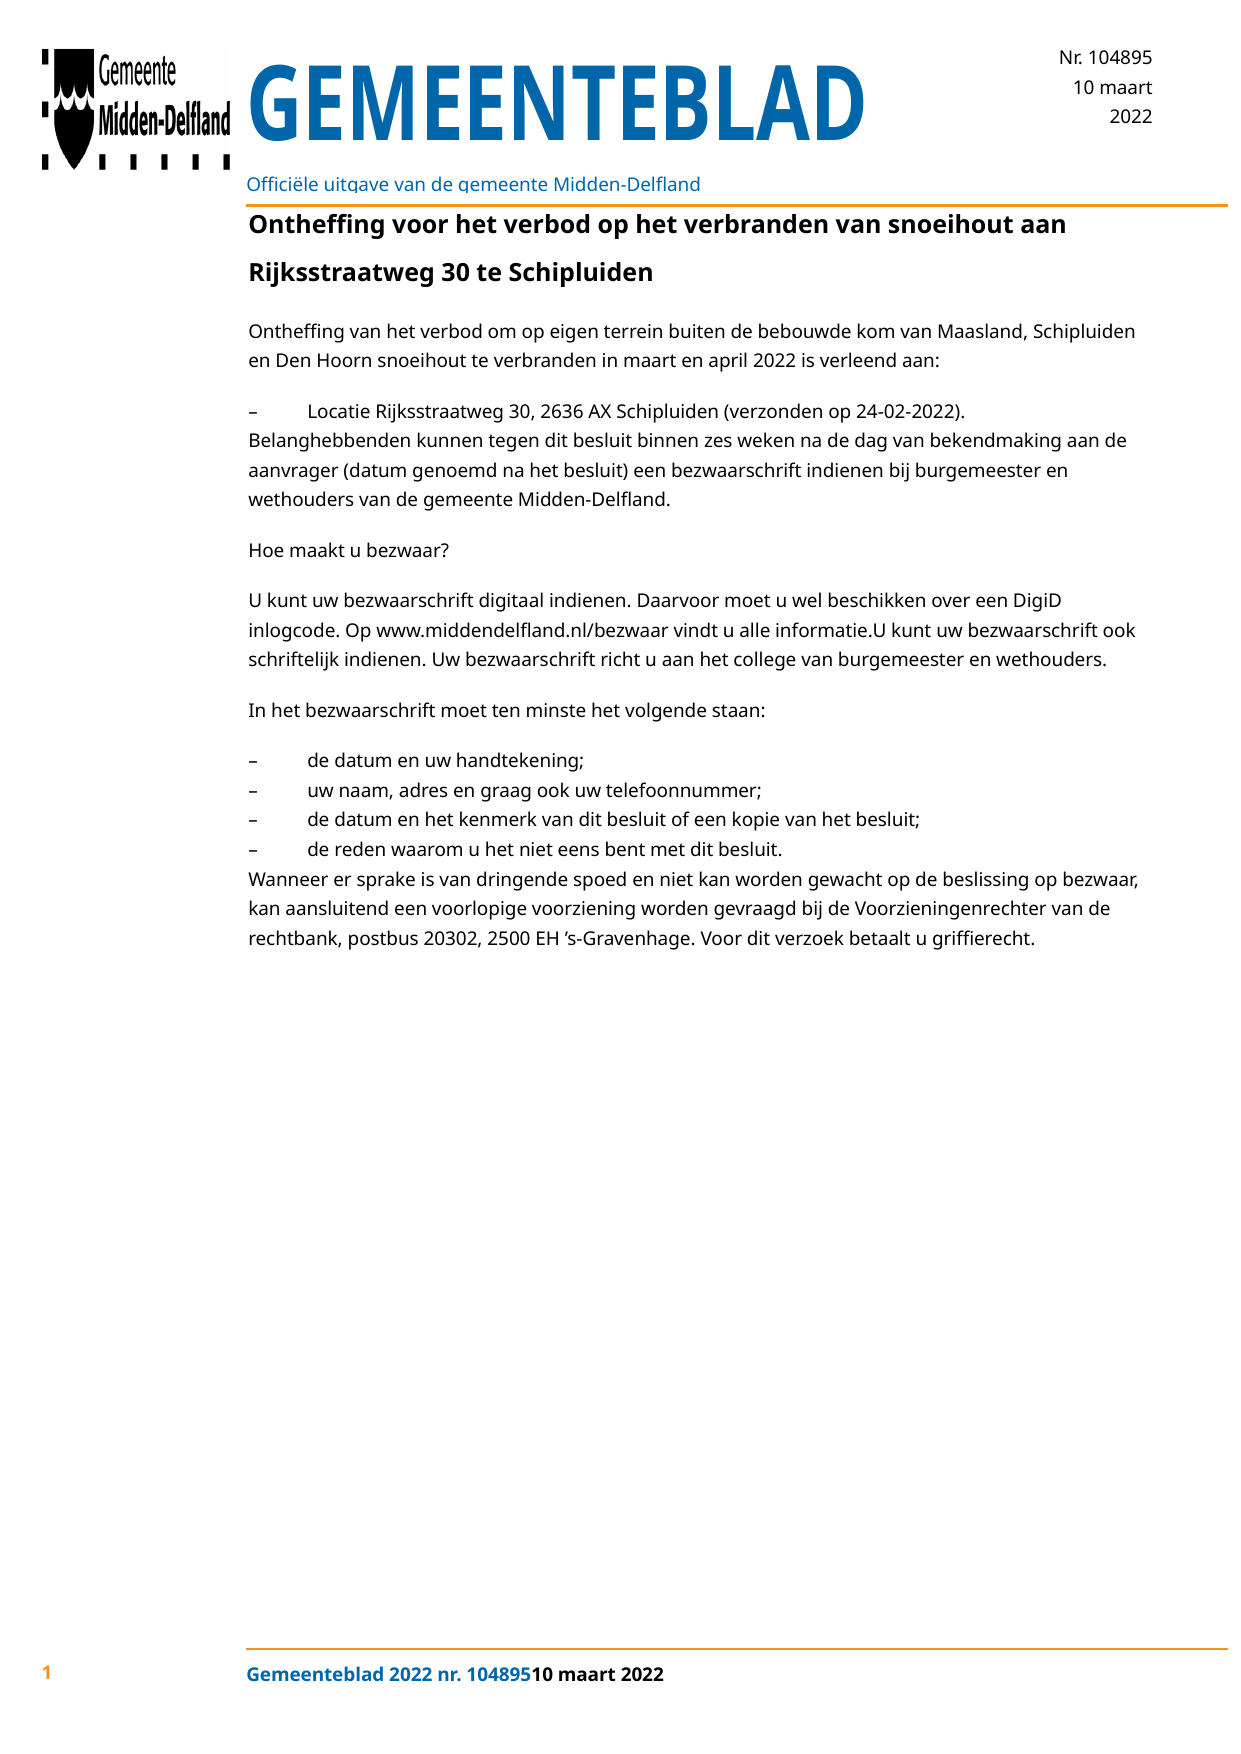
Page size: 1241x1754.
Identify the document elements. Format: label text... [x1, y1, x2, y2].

text Ontheffing van het verbod om op eigen terrein buiten de bebouwde kom van Maasland, Schipluiden en Den Hoorn snoeihout te verbranden in maart en april 2022 is verleend aan: [248, 318, 1152, 373]
text Ontheffing voor het verbod op het verbranden van snoeihout aan Rijksstraatweg 30 te Schipluiden [248, 207, 1152, 288]
text Hoe maakt u bezwaar? [248, 537, 1152, 563]
list de reden waarom u het niet eens bent met dit besluit. [248, 836, 1152, 862]
list Locatie Rijksstraatweg 30, 2636 AX Schipluiden (verzonden op 24-02-2022). [248, 398, 1152, 424]
list de datum en uw handtekening; [248, 747, 1152, 773]
list de datum en het kenmerk van dit besluit of een kopie van het besluit; [248, 807, 1152, 832]
text ​Wanneer er sprake is van dringende spoed en niet kan worden gewacht op de beslissing op bezwaar, kan aansluitend een voorlopige voorziening worden gevraagd bij de Voorzieningenrechter van de rechtbank, postbus 20302, 2500 EH ’s-Gravenhage. Voor dit verzoek betaalt u griffierecht. [248, 866, 1152, 951]
text In het bezwaarschrift moet ten minste het volgende staan: [248, 697, 1152, 723]
text U kunt uw bezwaarschrift digitaal indienen. Daarvoor moet u wel beschikken over een DigiD inlogcode. Op www.middendelfland.nl/bezwaar vindt u alle informatie.U kunt uw bezwaarschrift ook schriftelijk indienen. Uw bezwaarschrift richt u aan het college van burgemeester en wethouders. [248, 587, 1152, 672]
list uw naam, adres en graag ook uw telefoonnummer; [248, 777, 1152, 803]
picture [41, 47, 231, 172]
text Belanghebbenden kunnen tegen dit besluit binnen zes weken na de dag van bekendmaking aan de aanvrager (datum genoemd na het besluit) een bezwaarschrift indienen bij burgemeester en wethouders van de gemeente Midden-Delfland. [248, 427, 1152, 512]
